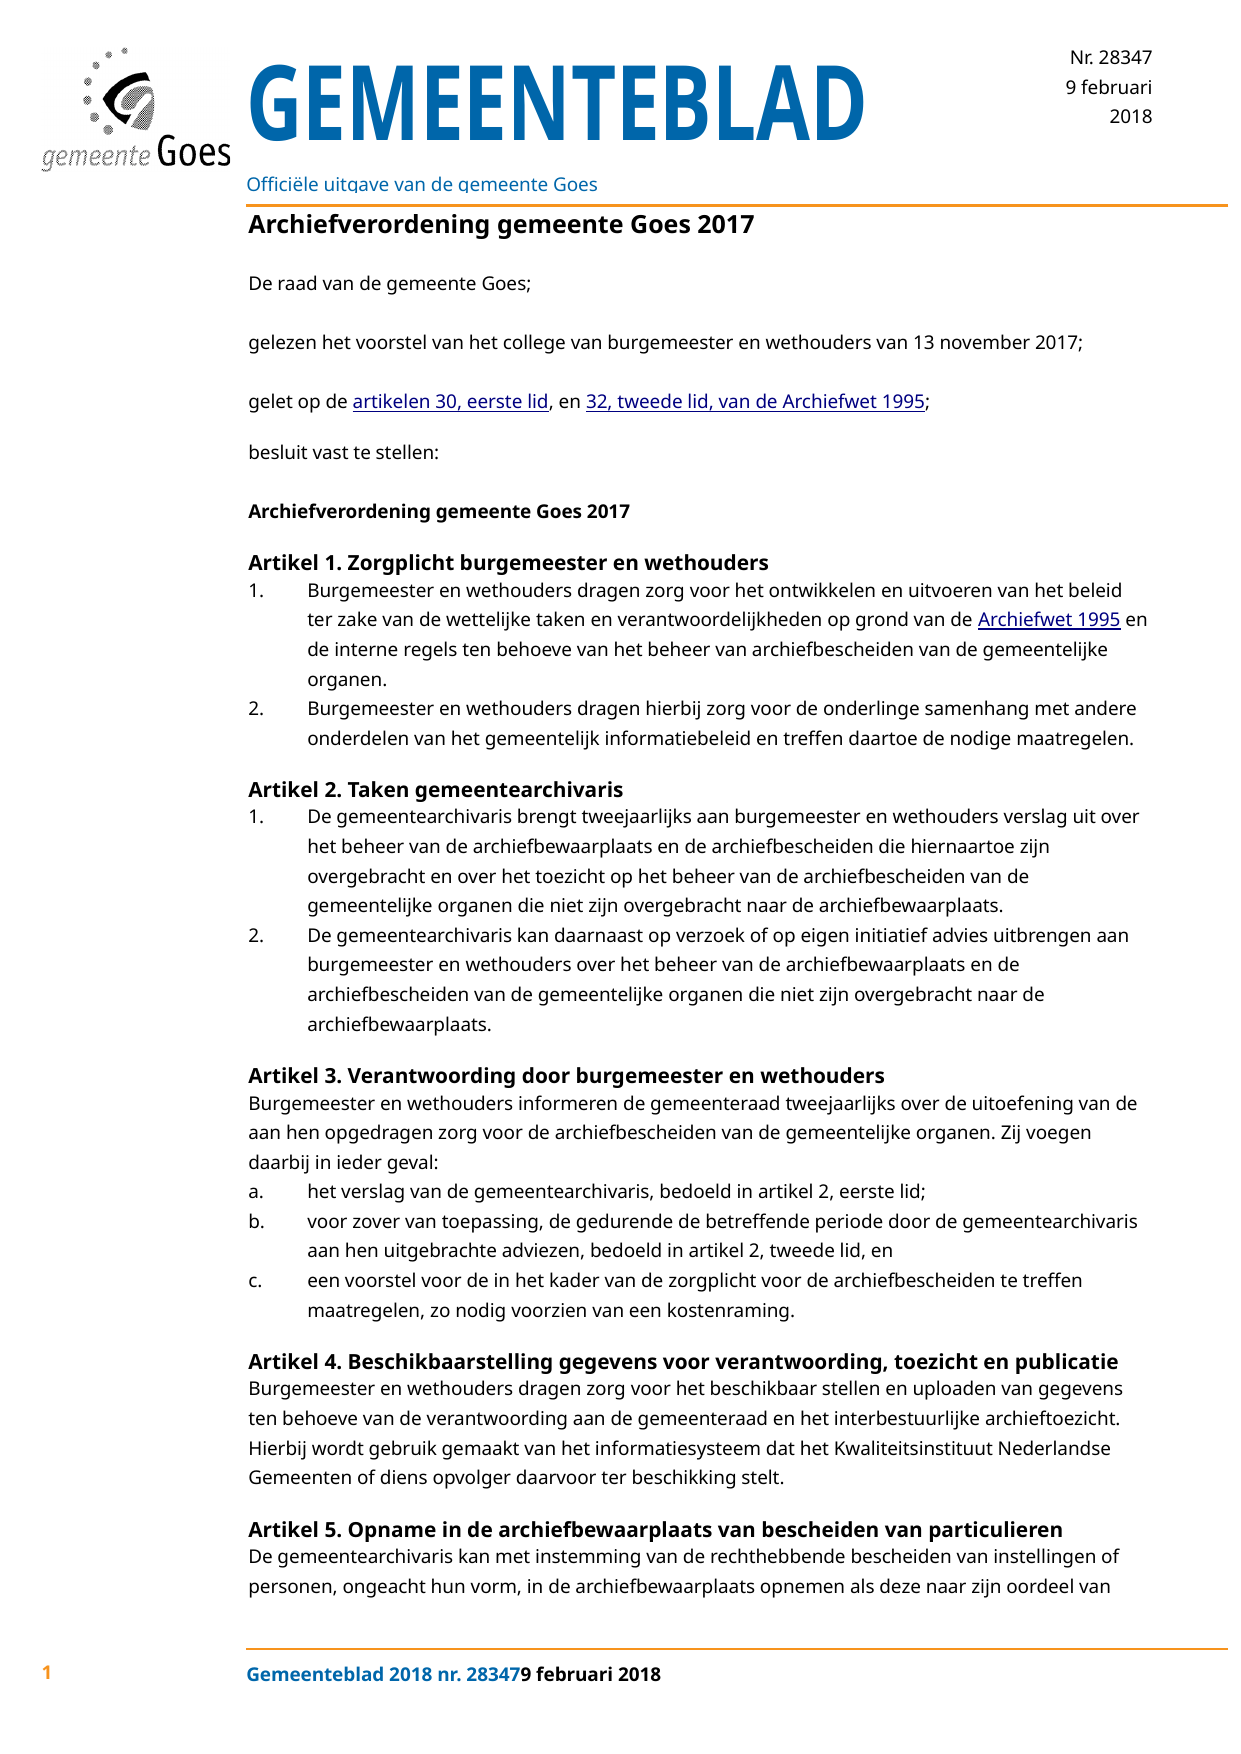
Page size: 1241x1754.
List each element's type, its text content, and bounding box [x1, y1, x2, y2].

list De gemeentearchivaris brengt tweejaarlijks aan burgemeester en wethouders verslag uit over het beheer van de archiefbewaarplaats en de archiefbescheiden die hiernaartoe zijn overgebracht en over het toezicht op het beheer van de archiefbescheiden van de gemeentelijke organen die niet zijn overgebracht naar de archiefbewaarplaats. [248, 804, 1152, 918]
list het verslag van de gemeentearchivaris, bedoeld in artikel 2, eerste lid; [248, 1178, 1152, 1204]
list De gemeentearchivaris kan daarnaast op verzoek of op eigen initiatief advies uitbrengen aan burgemeester en wethouders over het beheer van de archiefbewaarplaats en de archiefbescheiden van de gemeentelijke organen die niet zijn overgebracht naar de archiefbewaarplaats. [248, 922, 1152, 1037]
text Burgemeester en wethouders dragen zorg voor het beschikbaar stellen en uploaden van gegevens ten behoeve van de verantwoording aan de gemeenteraad en het interbestuurlijke archieftoezicht. Hierbij wordt gebruik gemaakt van het informatiesysteem dat het Kwaliteitsinstituut Nederlandse Gemeenten of diens opvolger daarvoor ter beschikking stelt. [248, 1376, 1152, 1490]
text Archiefverordening gemeente Goes 2017 [248, 498, 1152, 524]
text Artikel 5. Opname in de archiefbewaarplaats van bescheiden van particulieren [248, 1515, 1152, 1543]
list Burgemeester en wethouders dragen zorg voor het ontwikkelen en uitvoeren van het beleid ter zake van de wettelijke taken en verantwoordelijkheden op grond van de Archiefwet 1995 en de interne regels ten behoeve van het beheer van archiefbescheiden van de gemeentelijke organen. [248, 577, 1152, 691]
picture [41, 47, 231, 172]
text Archiefverordening gemeente Goes 2017 [248, 207, 1152, 241]
text gelezen het voorstel van het college van burgemeester en wethouders van 13 november 2017; [248, 329, 1152, 355]
text Artikel 1. Zorgplicht burgemeester en wethouders [248, 548, 1152, 577]
list voor zover van toepassing, de gedurende de betreffende periode door de gemeentearchivaris aan hen uitgebrachte adviezen, bedoeld in artikel 2, tweede lid, en [248, 1208, 1152, 1263]
text De gemeentearchivaris kan met instemming van de rechthebbende bescheiden van instellingen of personen, ongeacht hun vorm, in de archiefbewaarplaats opnemen als deze naar zijn oordeel van [248, 1543, 1152, 1598]
text De raad van de gemeente Goes; [248, 270, 1152, 296]
text besluit vast te stellen: [248, 439, 1152, 465]
text Artikel 2. Taken gemeentearchivaris [248, 775, 1152, 804]
text gelet op de artikelen 30, eerste lid, en 32, tweede lid, van de Archiefwet 1995; [248, 389, 1152, 414]
text Artikel 3. Verantwoording door burgemeester en wethouders [248, 1061, 1152, 1090]
list een voorstel voor de in het kader van de zorgplicht voor de archiefbescheiden te treffen maatregelen, zo nodig voorzien van een kostenraming. [248, 1267, 1152, 1322]
text Artikel 4. Beschikbaarstelling gegevens voor verantwoording, toezicht en publicatie [248, 1347, 1152, 1376]
list Burgemeester en wethouders dragen hierbij zorg voor de onderlinge samenhang met andere onderdelen van het gemeentelijk informatiebeleid en treffen daartoe de nodige maatregelen. [248, 695, 1152, 751]
text Burgemeester en wethouders informeren de gemeenteraad tweejaarlijks over de uitoefening van de aan hen opgedragen zorg voor de archiefbescheiden van de gemeentelijke organen. Zij voegen daarbij in ieder geval: [248, 1090, 1152, 1174]
